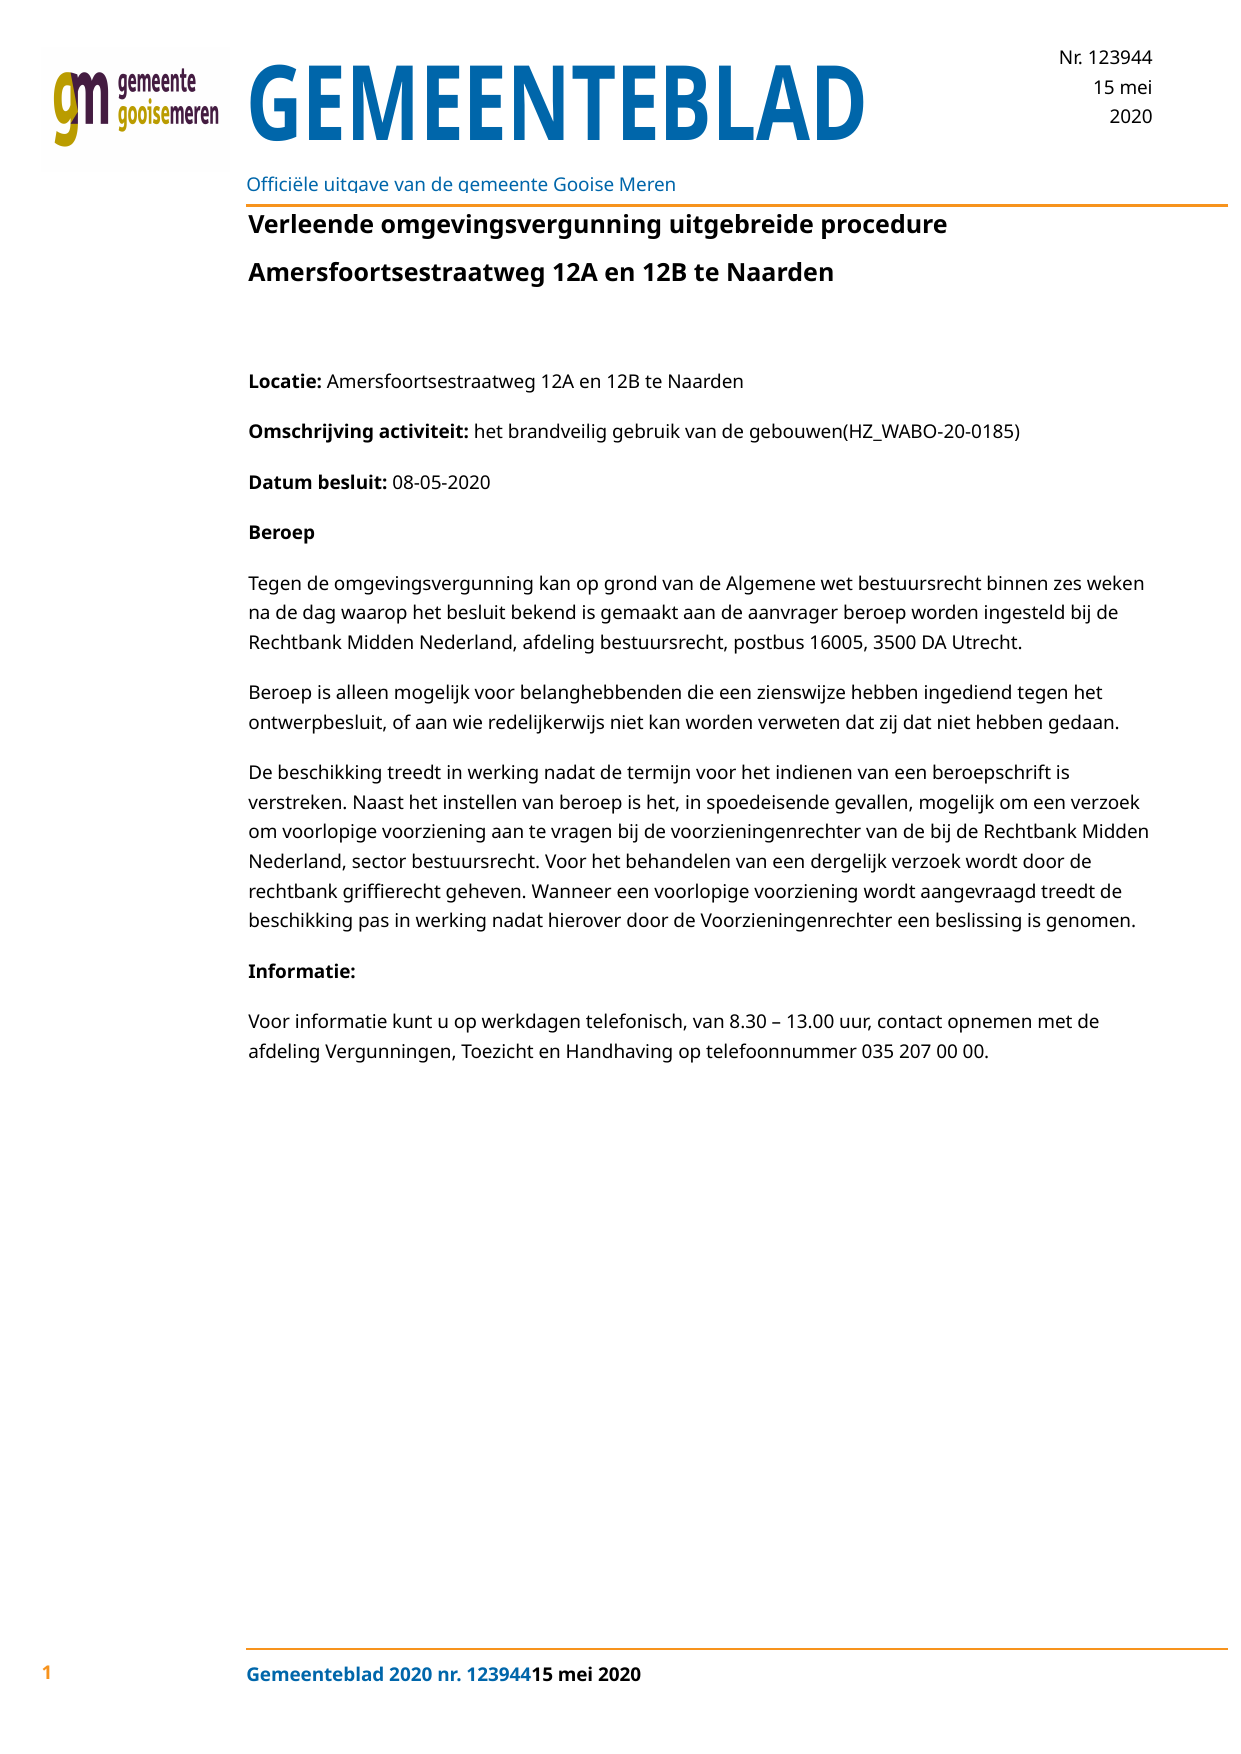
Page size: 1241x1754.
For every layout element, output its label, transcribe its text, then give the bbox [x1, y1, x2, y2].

text De beschikking treedt in werking nadat de termijn voor het indienen van een beroepschrift is verstreken. Naast het instellen van beroep is het, in spoedeisende gevallen, mogelijk om een verzoek om voorlopige voorziening aan te vragen bij de voorzieningenrechter van de bij de Rechtbank Midden Nederland, sector bestuursrecht. Voor het behandelen van een dergelijk verzoek wordt door de rechtbank griffierecht geheven. Wanneer een voorlopige voorziening wordt aangevraagd treedt de beschikking pas in werking nadat hierover door de Voorzieningenrechter een beslissing is genomen. [248, 759, 1152, 933]
text Tegen de omgevingsvergunning kan op grond van de Algemene wet bestuursrecht binnen zes weken na de dag waarop het besluit bekend is gemaakt aan de aanvrager beroep worden ingesteld bij de Rechtbank Midden Nederland, afdeling bestuursrecht, postbus 16005, 3500 DA Utrecht. [248, 570, 1152, 655]
text Beroep [248, 519, 1152, 545]
text Informatie: [248, 958, 1152, 984]
text Datum besluit: 08-05-2020 [248, 469, 1152, 495]
text Verleende omgevingsvergunning uitgebreide procedure Amersfoortsestraatweg 12A en 12B te Naarden [248, 207, 1152, 288]
text Locatie: Amersfoortsestraatweg 12A en 12B te Naarden [248, 368, 1152, 394]
text Beroep is alleen mogelijk voor belanghebbenden die een zienswijze hebben ingediend tegen het ontwerpbesluit, of aan wie redelijkerwijs niet kan worden verweten dat zij dat niet hebben gedaan. [248, 679, 1152, 735]
text Omschrijving activiteit: het brandveilig gebruik van de gebouwen(HZ_WABO-20-0185) [248, 419, 1152, 444]
text Voor informatie kunt u op werkdagen telefonisch, van 8.30 – 13.00 uur, contact opnemen met de afdeling Vergunningen, Toezicht en Handhaving op telefoonnummer 035 207 00 00. [248, 1008, 1152, 1064]
picture [41, 47, 231, 172]
